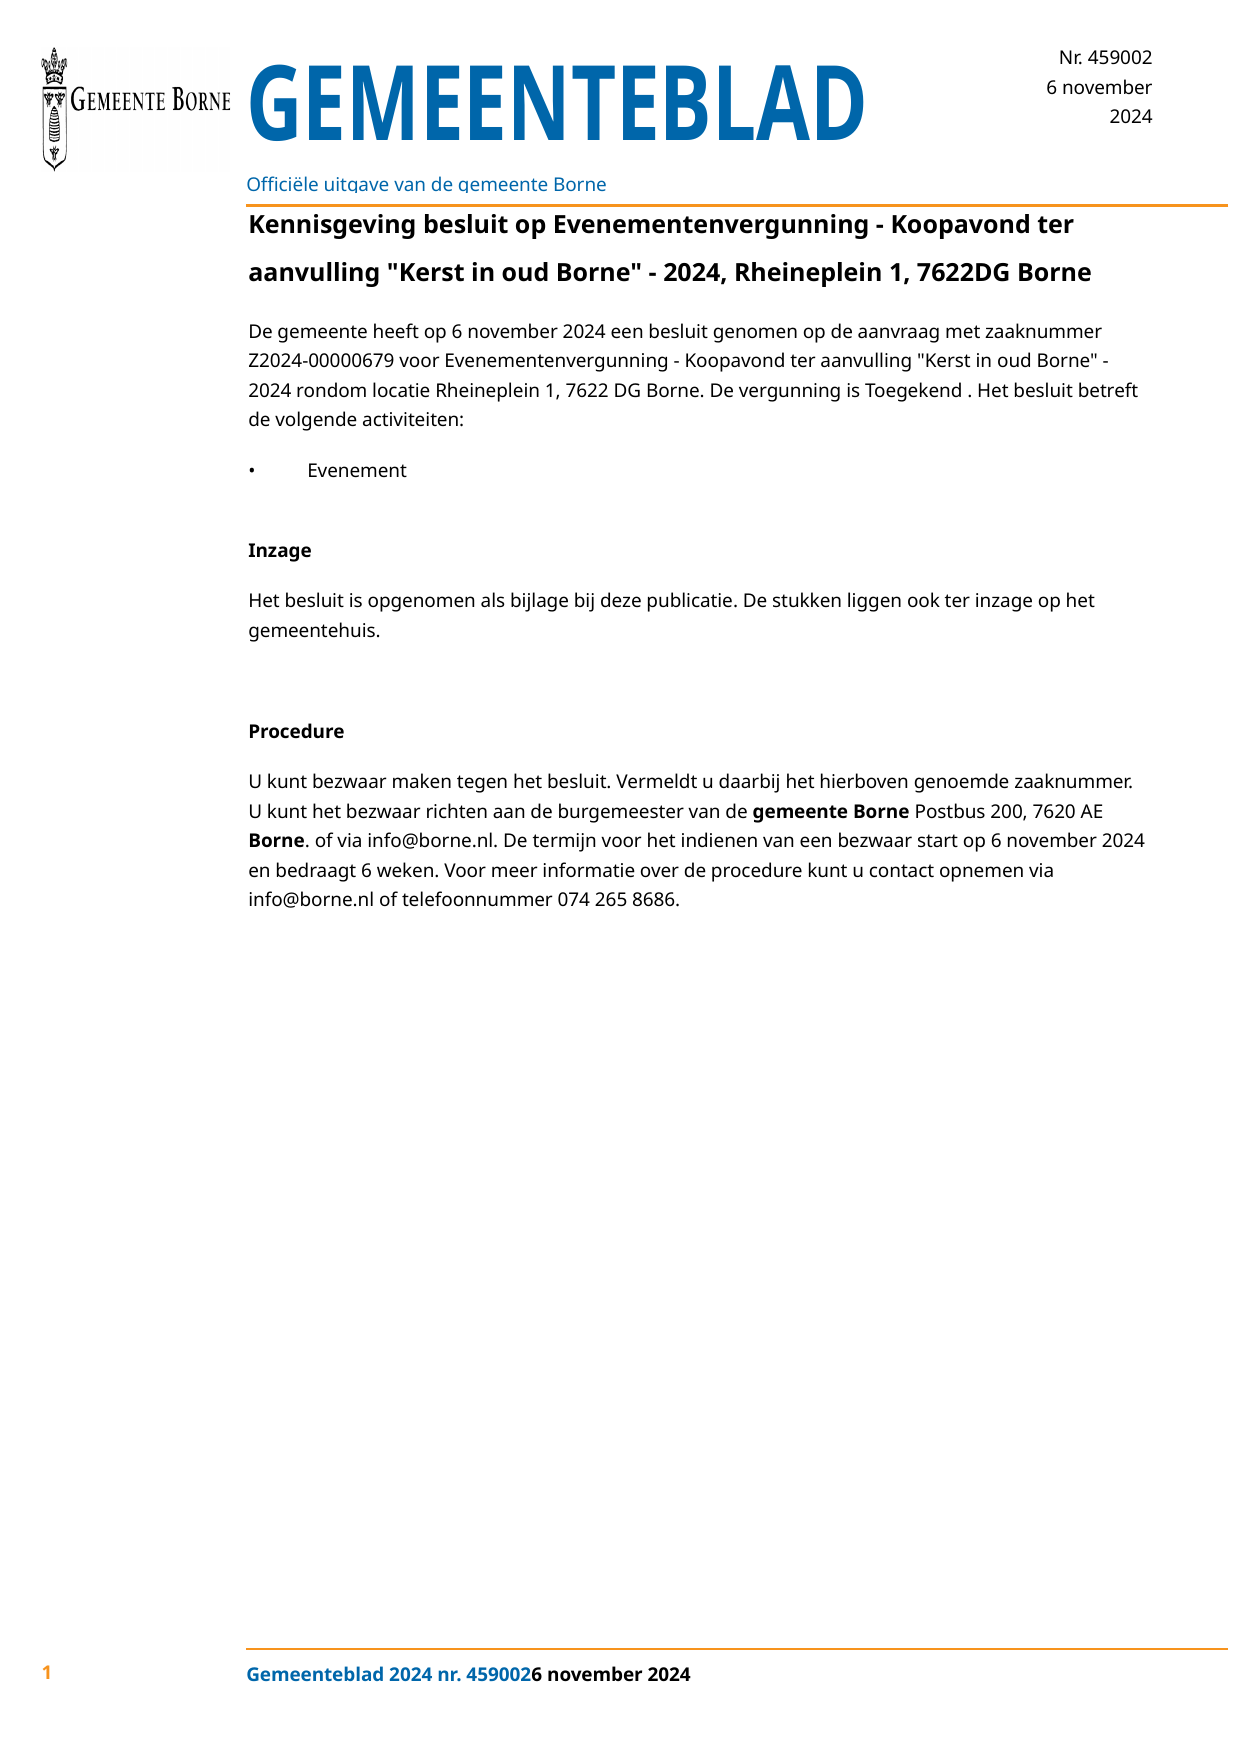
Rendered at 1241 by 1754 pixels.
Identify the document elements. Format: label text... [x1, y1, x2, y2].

text Procedure [248, 718, 1152, 744]
picture [41, 47, 231, 172]
text U kunt bezwaar maken tegen het besluit. Vermeldt u daarbij het hierboven genoemde zaaknummer. U kunt het bezwaar richten aan de burgemeester van de gemeente Borne Postbus 200, 7620 AE Borne. of via info@borne.nl. De termijn voor het indienen van een bezwaar start op 6 november 2024 en bedraagt 6 weken. Voor meer informatie over de procedure kunt u contact opnemen via info@borne.nl of telefoonnummer 074 265 8686. [248, 768, 1152, 912]
text De gemeente heeft op 6 november 2024 een besluit genomen op de aanvraag met zaaknummer Z2024-00000679 voor Evenementenvergunning - Koopavond ter aanvulling "Kerst in oud Borne" - 2024 rondom locatie Rheineplein 1, 7622 DG Borne. De vergunning is Toegekend . Het besluit betreft de volgende activiteiten: [248, 318, 1152, 432]
list Evenement [248, 457, 1152, 483]
text Kennisgeving besluit op Evenementenvergunning - Koopavond ter aanvulling "Kerst in oud Borne" - 2024, Rheineplein 1, 7622DG Borne [248, 207, 1152, 288]
text Het besluit is opgenomen als bijlage bij deze publicatie. De stukken liggen ook ter inzage op het gemeentehuis. [248, 587, 1152, 643]
text Inzage [248, 537, 1152, 563]
